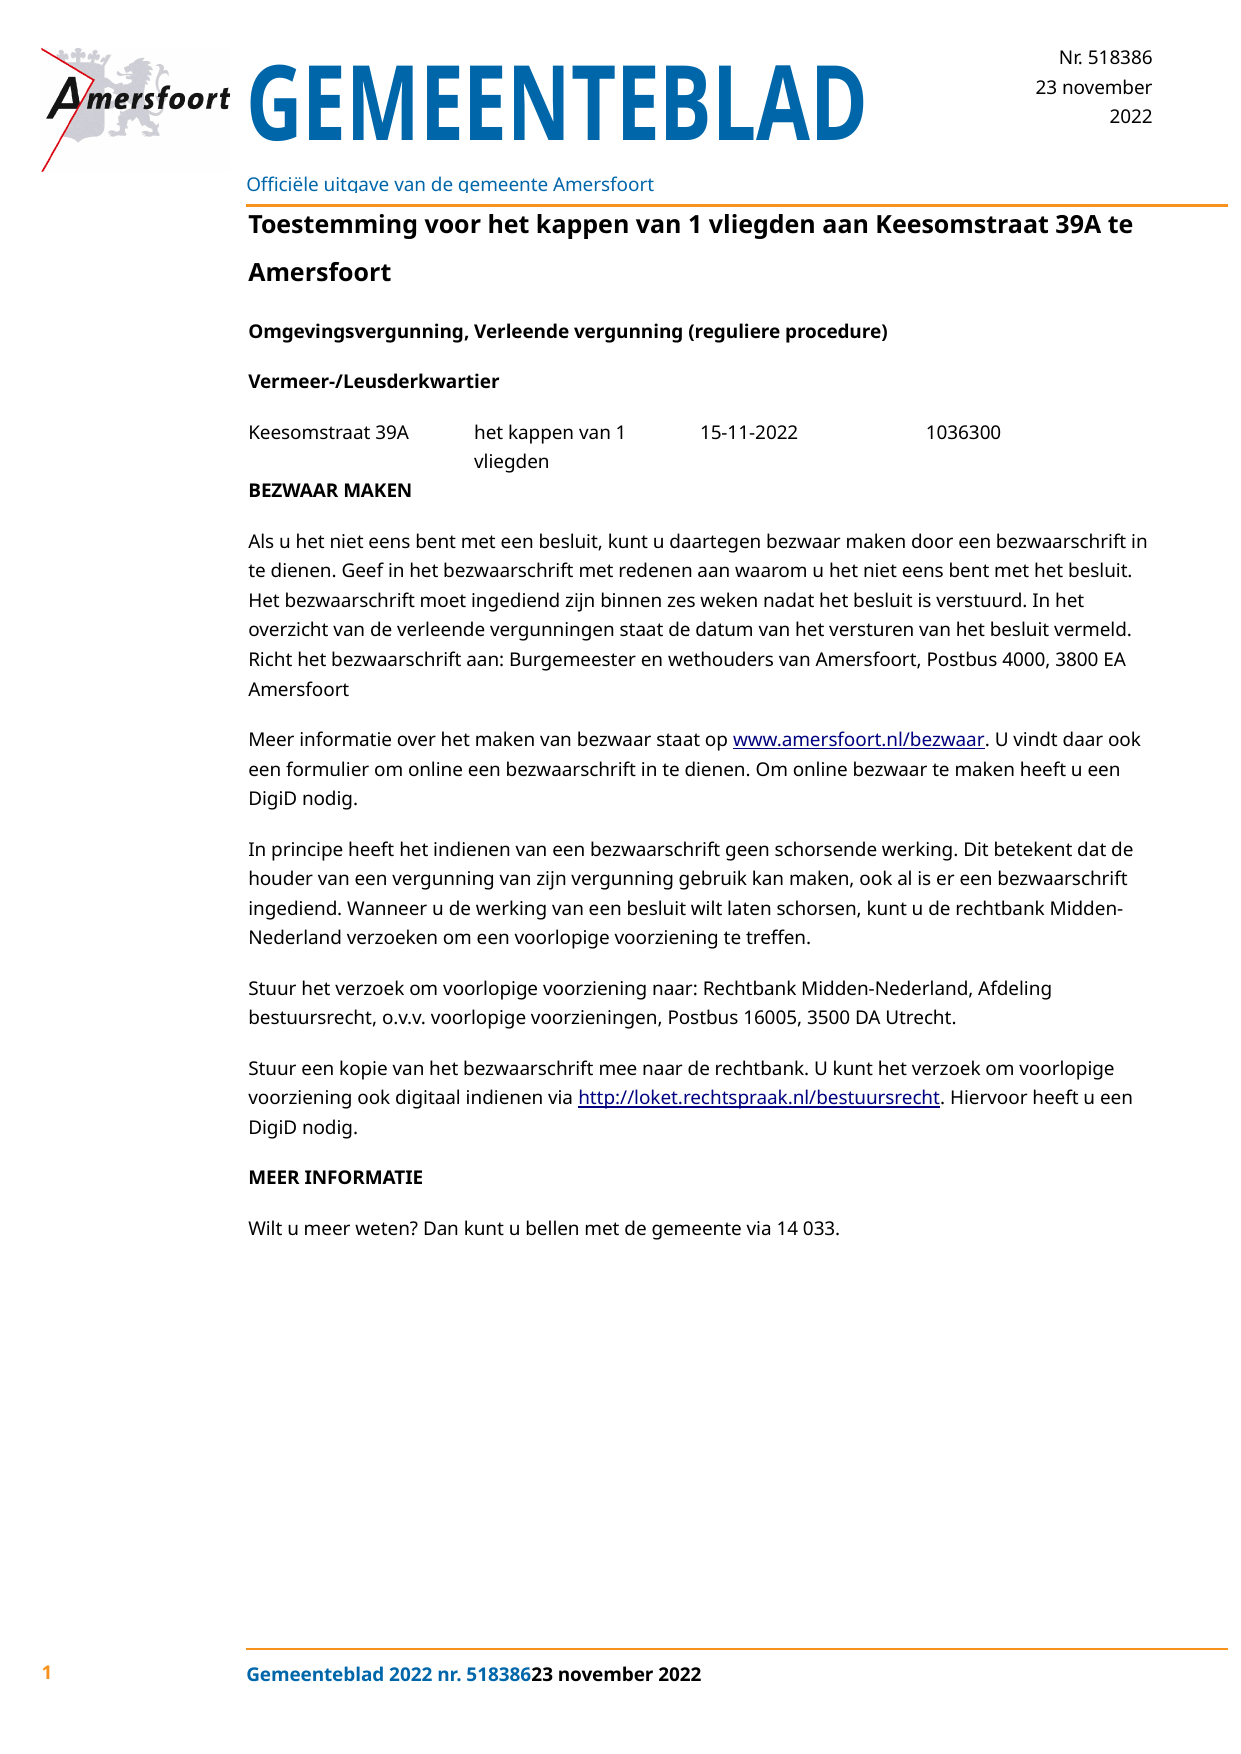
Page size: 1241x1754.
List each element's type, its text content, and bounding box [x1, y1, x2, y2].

text MEER INFORMATIE [248, 1164, 1152, 1190]
text In principe heeft het indienen van een bezwaarschrift geen schorsende werking. Dit betekent dat de houder van een vergunning van zijn vergunning gebruik kan maken, ook al is er een bezwaarschrift ingediend. Wanneer u de werking van een besluit wilt laten schorsen, kunt u de rechtbank Midden-Nederland verzoeken om een voorlopige voorziening te treffen. [248, 836, 1152, 950]
text Als u het niet eens bent met een besluit, kunt u daartegen bezwaar maken door een bezwaarschrift in te dienen. Geef in het bezwaarschrift met redenen aan waarom u het niet eens bent met het besluit. Het bezwaarschrift moet ingediend zijn binnen zes weken nadat het besluit is verstuurd. In het overzicht van de verleende vergunningen staat de datum van het versturen van het besluit vermeld. Richt het bezwaarschrift aan: Burgemeester en wethouders van Amersfoort, Postbus 4000, 3800 EA Amersfoort [248, 528, 1152, 701]
text BEZWAAR MAKEN [248, 477, 1152, 503]
text Stuur het verzoek om voorlopige voorziening naar: Rechtbank Midden-Nederland, Afdeling bestuursrecht, o.v.v. voorlopige voorzieningen, Postbus 16005, 3500 DA Utrecht. [248, 975, 1152, 1030]
text Wilt u meer weten? Dan kunt u bellen met de gemeente via 14 033. [248, 1215, 1152, 1241]
table_header het kappen van 1 vliegden [474, 419, 700, 474]
text Toestemming voor het kappen van 1 vliegden aan Keesomstraat 39A te Amersfoort [248, 207, 1152, 288]
text Vermeer-/Leusderkwartier [248, 368, 1152, 394]
text Stuur een kopie van het bezwaarschrift mee naar de rechtbank. U kunt het verzoek om voorlopige voorziening ook digitaal indienen via http://loket.rechtspraak.nl/bestuursrecht. Hiervoor heeft u een DigiD nodig. [248, 1055, 1152, 1140]
text Omgevingsvergunning, Verleende vergunning (reguliere procedure) [248, 318, 1152, 344]
picture [41, 47, 231, 172]
table_header 15-11-2022 [700, 419, 926, 474]
table_header 1036300 [926, 419, 1152, 474]
table_header Keesomstraat 39A [248, 419, 474, 474]
text Meer informatie over het maken van bezwaar staat op www.amersfoort.nl/bezwaar. U vindt daar ook een formulier om online een bezwaarschrift in te dienen. Om online bezwaar te maken heeft u een DigiD nodig. [248, 726, 1152, 811]
